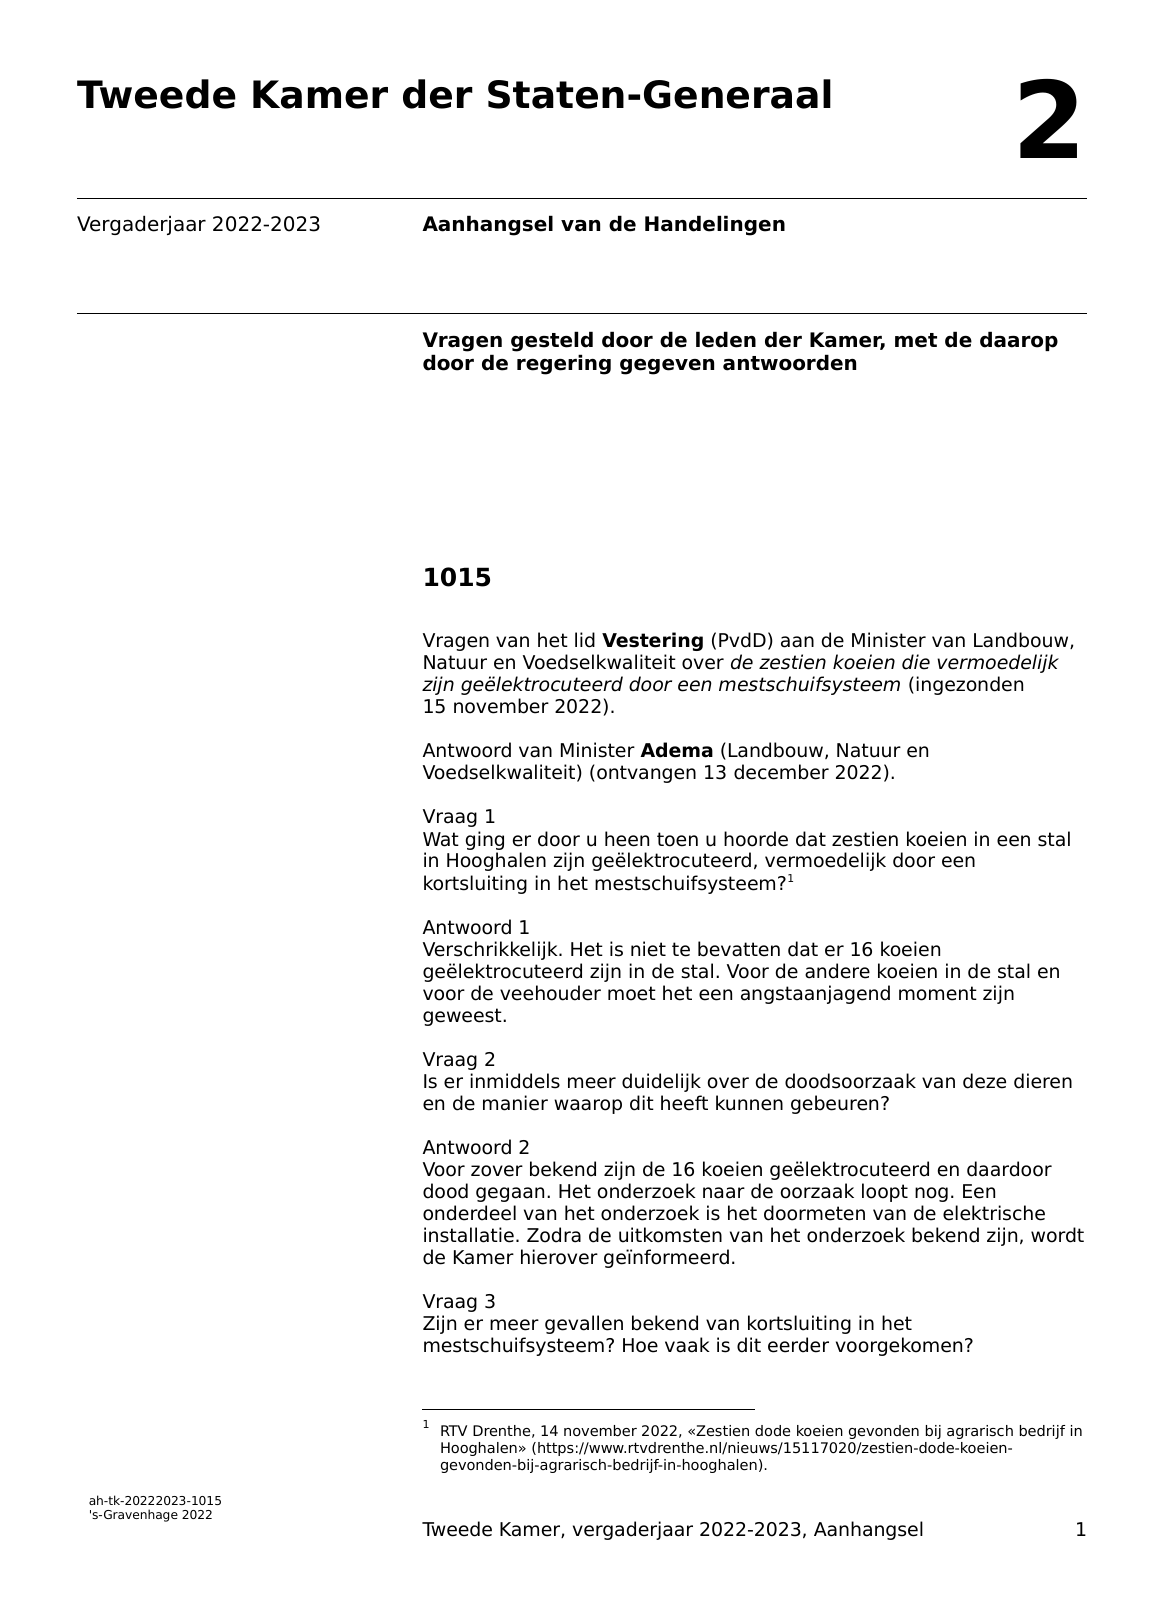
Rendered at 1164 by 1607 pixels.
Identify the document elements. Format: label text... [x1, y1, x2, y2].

table_cell Aanhangsel van de Handelingen [422, 199, 1087, 313]
text Vragen van het lid Vestering (PvdD) aan de Minister van Landbouw, Natuur en Voedselkwaliteit over de zestien koeien die vermoedelijk zijn geëlektrocuteerd door een mestschuifsysteem (ingezonden 15 november 2022). [422, 630, 1087, 718]
text 1015 [422, 563, 1087, 592]
text Antwoord van Minister Adema (Landbouw, Natuur en Voedselkwaliteit) (ontvangen 13 december 2022). [422, 740, 1087, 784]
table_cell Vragen gesteld door de leden der Kamer, met de daarop door de regering gegeven antwoorden [422, 314, 1087, 375]
text Voor zover bekend zijn de 16 koeien geëlektrocuteerd en daardoor dood gegaan. Het onderzoek naar de oorzaak loopt nog. Een onderdeel van het onderzoek is het doormeten van de elektrische installatie. Zodra de uitkomsten van het onderzoek bekend zijn, wordt de Kamer hierover geïnformeerd. [422, 1159, 1087, 1269]
table_header Tweede Kamer der Staten-Generaal [77, 59, 886, 198]
table_header 2 [886, 59, 1087, 198]
text Wat ging er door u heen toen u hoorde dat zestien koeien in een stal in Hooghalen zijn geëlektrocuteerd, vermoedelijk door een kortsluiting in het mestschuifsysteem? [422, 828, 1087, 894]
text Zijn er meer gevallen bekend van kortsluiting in het mestschuifsysteem? Hoe vaak is dit eerder voorgekomen? [422, 1313, 1087, 1357]
table_cell Vergaderjaar 2022-2023 [77, 199, 422, 313]
table_cell [77, 314, 422, 375]
text Antwoord 1 [422, 917, 1087, 938]
text Vraag 1 [422, 806, 1087, 828]
text Verschrikkelijk. Het is niet te bevatten dat er 16 koeien geëlektrocuteerd zijn in de stal. Voor de andere koeien in de stal en voor de veehouder moet het een angstaanjagend moment zijn geweest. [422, 938, 1087, 1026]
text 's-Gravenhage 2022 [88, 1508, 323, 1522]
text Vraag 3 [422, 1291, 1087, 1313]
text Is er inmiddels meer duidelijk over de doodsoorzaak van deze dieren en de manier waarop dit heeft kunnen gebeuren? [422, 1071, 1087, 1114]
text Vraag 2 [422, 1049, 1087, 1071]
text Antwoord 2 [422, 1137, 1087, 1159]
text ah-tk-20222023-1015 [88, 1494, 323, 1508]
text RTV Drenthe, 14 november 2022, «Zestien dode koeien gevonden bij agrarisch bedrijf in Hooghalen» (https://www.rtvdrenthe.nl/nieuws/15117020/zestien-dode-koeien-gevonden-bij-agrarisch-bedrijf-in-hooghalen). [422, 1418, 1087, 1474]
